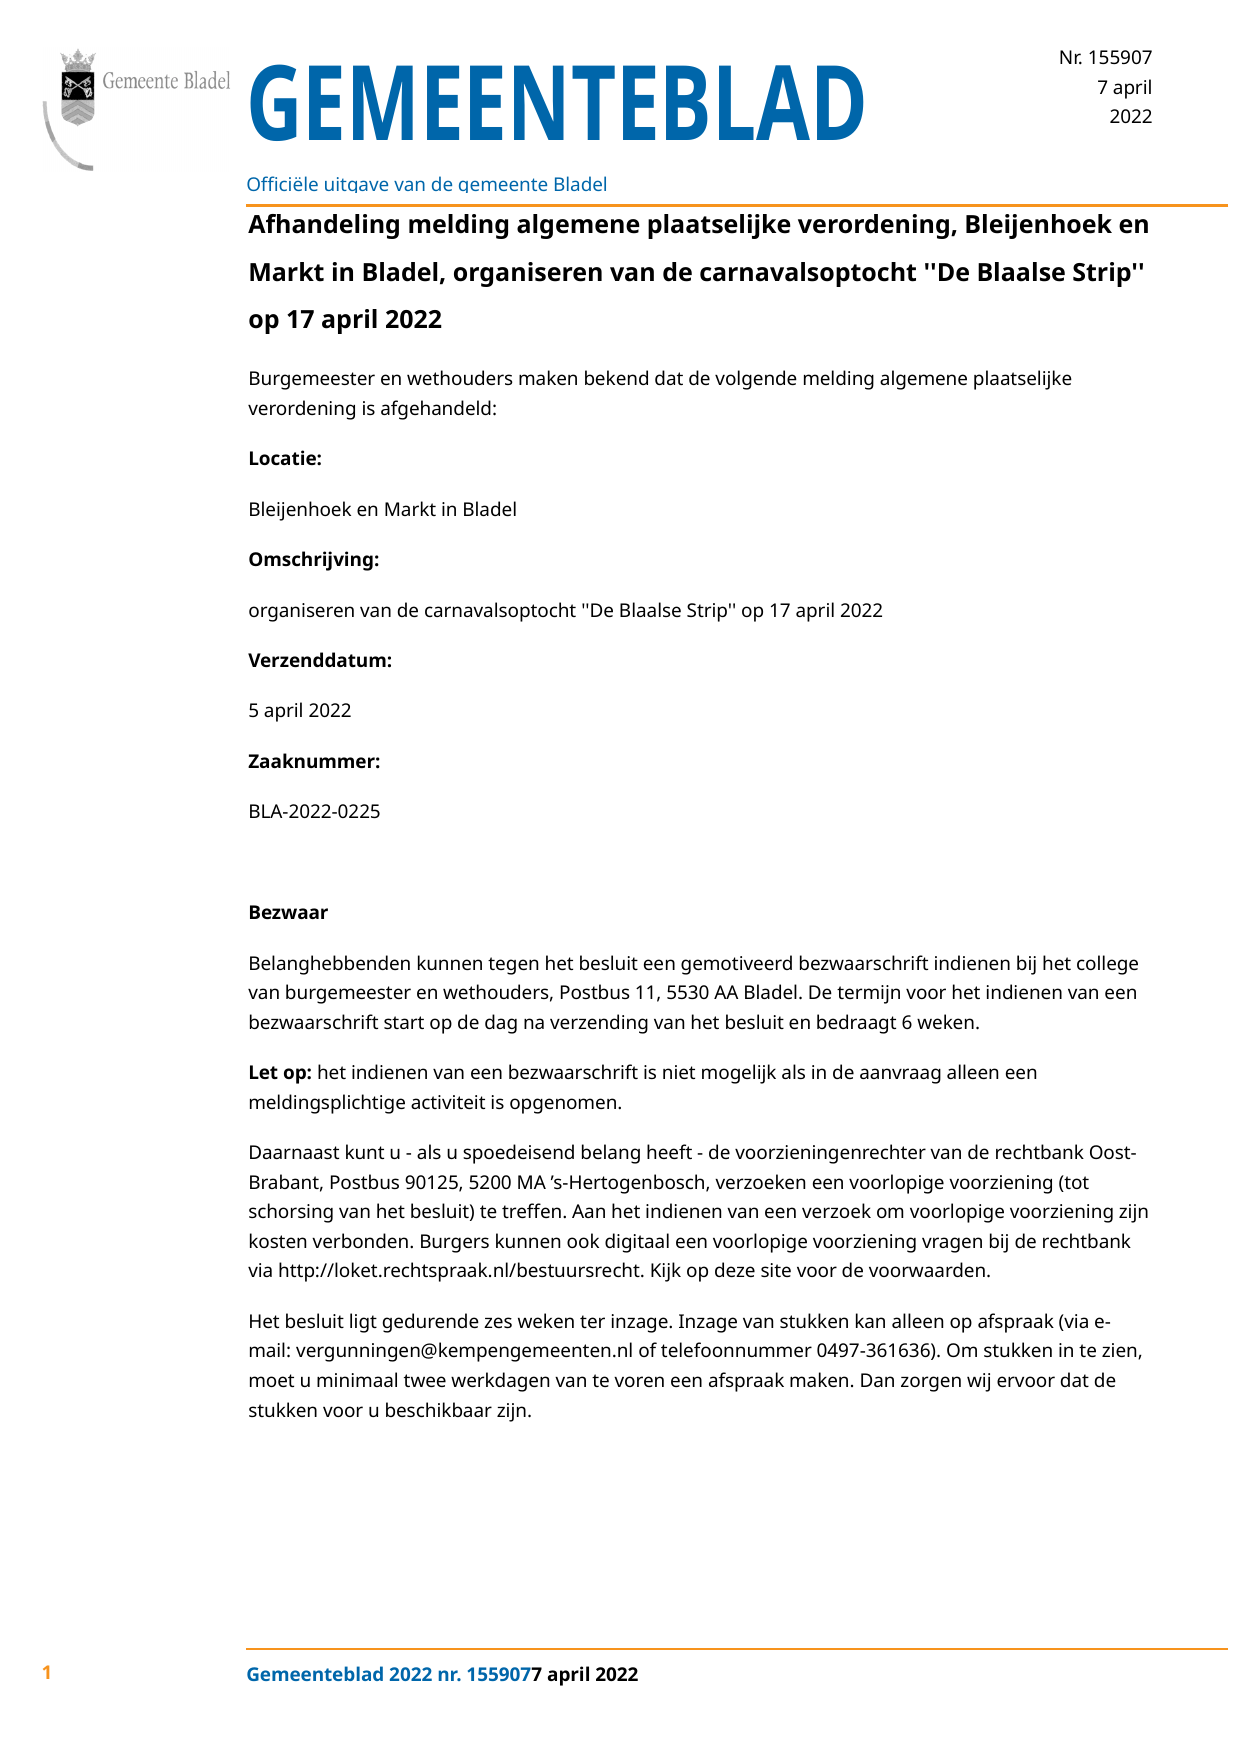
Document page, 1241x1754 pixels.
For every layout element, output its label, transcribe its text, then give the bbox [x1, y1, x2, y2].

text Burgemeester en wethouders maken bekend dat de volgende melding algemene plaatselijke verordening is afgehandeld: [248, 366, 1152, 421]
text Omschrijving: [248, 546, 1152, 572]
text 5 april 2022 [248, 698, 1152, 723]
text Daarnaast kunt u - als u spoedeisend belang heeft - de voorzieningenrechter van de rechtbank Oost-Brabant, Postbus 90125, 5200 MA ’s-Hertogenbosch, verzoeken een voorlopige voorziening (tot schorsing van het besluit) te treffen. Aan het indienen van een verzoek om voorlopige voorziening zijn kosten verbonden. Burgers kunnen ook digitaal een voorlopige voorziening vragen bij de rechtbank via http://loket.rechtspraak.nl/bestuursrecht. Kijk op deze site voor de voorwaarden. [248, 1139, 1152, 1283]
picture [41, 47, 231, 172]
text Het besluit ligt gedurende zes weken ter inzage. Inzage van stukken kan alleen op afspraak (via e-mail: vergunningen@kempengemeenten.nl of telefoonnummer 0497-361636). Om stukken in te zien, moet u minimaal twee werkdagen van te voren een afspraak maken. Dan zorgen wij ervoor dat de stukken voor u beschikbaar zijn. [248, 1308, 1152, 1422]
text Bleijenhoek en Markt in Bladel [248, 496, 1152, 522]
text Verzenddatum: [248, 647, 1152, 673]
text Zaaknummer: [248, 748, 1152, 774]
text organiseren van de carnavalsoptocht ''De Blaalse Strip'' op 17 april 2022 [248, 597, 1152, 622]
text Afhandeling melding algemene plaatselijke verordening, Bleijenhoek en Markt in Bladel, organiseren van de carnavalsoptocht ''De Blaalse Strip'' op 17 april 2022 [248, 207, 1152, 336]
text Bezwaar [248, 899, 1152, 925]
text BLA-2022-0225 [248, 798, 1152, 824]
text Belanghebbenden kunnen tegen het besluit een gemotiveerd bezwaarschrift indienen bij het college van burgemeester en wethouders, Postbus 11, 5530 AA Bladel. De termijn voor het indienen van een bezwaarschrift start op de dag na verzending van het besluit en bedraagt 6 weken. [248, 950, 1152, 1034]
text Locatie: [248, 446, 1152, 471]
text Let op: het indienen van een bezwaarschrift is niet mogelijk als in de aanvraag alleen een meldingsplichtige activiteit is opgenomen. [248, 1059, 1152, 1114]
